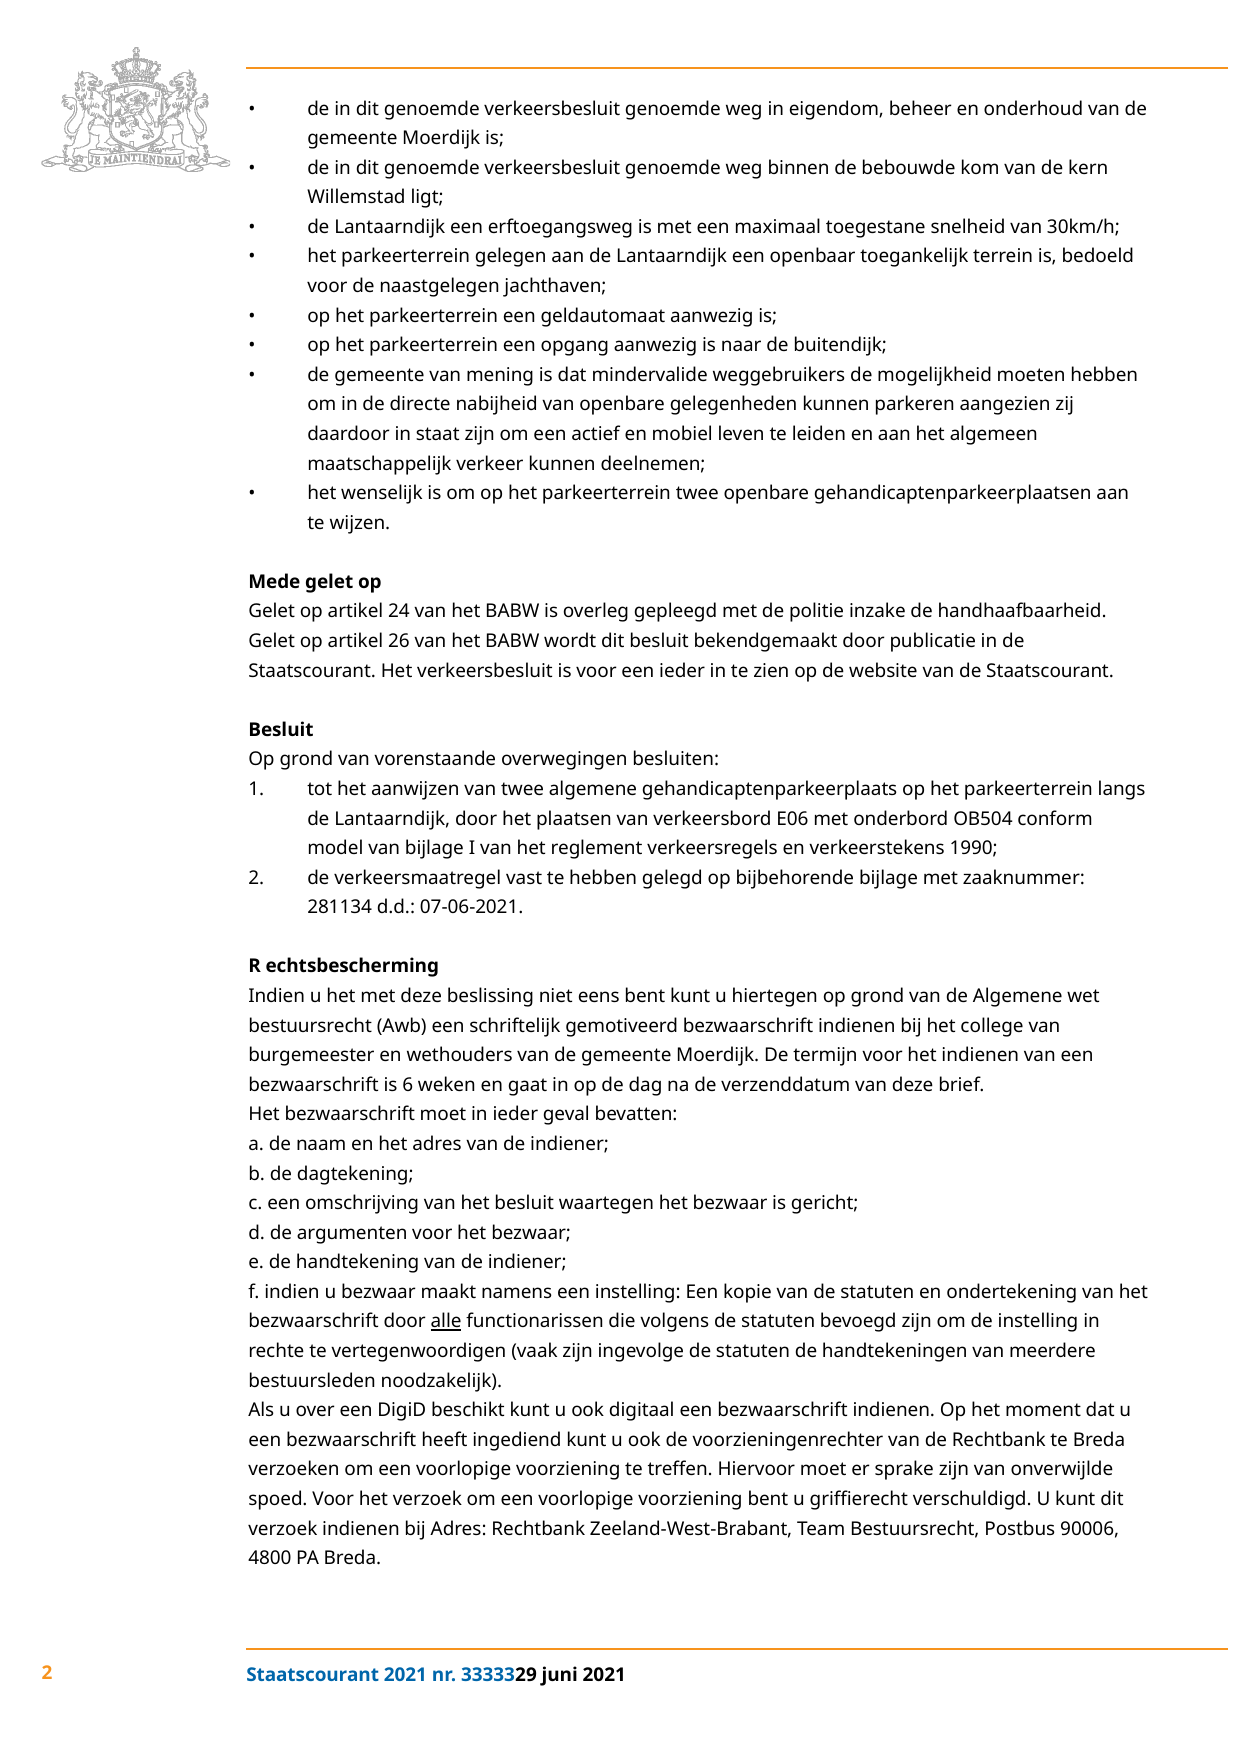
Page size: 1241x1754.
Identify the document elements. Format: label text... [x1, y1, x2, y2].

text a. de naam en het adres van de indiener; [248, 1130, 1152, 1156]
list de gemeente van mening is dat mindervalide weggebruikers de mogelijkheid moeten hebben om in de directe nabijheid van openbare gelegenheden kunnen parkeren aangezien zij daardoor in staat zijn om een actief en mobiel leven te leiden en aan het algemeen maatschappelijk verkeer kunnen deelnemen; [248, 361, 1152, 476]
list op het parkeerterrein een geldautomaat aanwezig is; [248, 302, 1152, 328]
list tot het aanwijzen van twee algemene gehandicaptenparkeerplaats op het parkeerterrein langs de Lantaarndijk, door het plaatsen van verkeersbord E06 met onderbord OB504 conform model van bijlage I van het reglement verkeersregels en verkeerstekens 1990; [248, 775, 1152, 860]
text Gelet op artikel 24 van het BABW is overleg gepleegd met de politie inzake de handhaafbaarheid. [248, 598, 1152, 623]
list de in dit genoemde verkeersbesluit genoemde weg in eigendom, beheer en onderhoud van de gemeente Moerdijk is; [248, 95, 1152, 150]
text e. de handtekening van de indiener; [248, 1248, 1152, 1274]
list het wenselijk is om op het parkeerterrein twee openbare gehandicaptenparkeerplaatsen aan te wijzen. [248, 479, 1152, 535]
text Op grond van vorenstaande overwegingen besluiten: [248, 746, 1152, 771]
text Mede gelet op [248, 568, 1152, 594]
text Het bezwaarschrift moet in ieder geval bevatten: [248, 1101, 1152, 1126]
text Indien u het met deze beslissing niet eens bent kunt u hiertegen op grond van de Algemene wet bestuursrecht (Awb) een schriftelijk gemotiveerd bezwaarschrift indienen bij het college van burgemeester en wethouders van de gemeente Moerdijk. De termijn voor het indienen van een bezwaarschrift is 6 weken en gaat in op de dag na de verzenddatum van deze brief. [248, 982, 1152, 1097]
text d. de argumenten voor het bezwaar; [248, 1219, 1152, 1245]
text Gelet op artikel 26 van het BABW wordt dit besluit bekendgemaakt door publicatie in de Staatscourant. Het verkeersbesluit is voor een ieder in te zien op de website van de Staatscourant. [248, 627, 1152, 683]
list de Lantaarndijk een erftoegangsweg is met een maximaal toegestane snelheid van 30km/h; [248, 213, 1152, 239]
text Besluit [248, 716, 1152, 742]
text c. een omschrijving van het besluit waartegen het bezwaar is gericht; [248, 1189, 1152, 1215]
list de in dit genoemde verkeersbesluit genoemde weg binnen de bebouwde kom van de kern Willemstad ligt; [248, 154, 1152, 209]
picture [41, 47, 231, 172]
text f. indien u bezwaar maakt namens een instelling: Een kopie van de statuten en ondertekening van het bezwaarschrift door alle functionarissen die volgens de statuten bevoegd zijn om de instelling in rechte te vertegenwoordigen (vaak zijn ingevolge de statuten de handtekeningen van meerdere bestuursleden noodzakelijk). [248, 1278, 1152, 1393]
text Als u over een DigiD beschikt kunt u ook digitaal een bezwaarschrift indienen. Op het moment dat u een bezwaarschrift heeft ingediend kunt u ook de voorzieningenrechter van de Rechtbank te Breda verzoeken om een voorlopige voorziening te treffen. Hiervoor moet er sprake zijn van onverwijlde spoed. Voor het verzoek om een voorlopige voorziening bent u griffierecht verschuldigd. U kunt dit verzoek indienen bij Adres: Rechtbank Zeeland-West-Brabant, Team Bestuursrecht, Postbus 90006, 4800 PA Breda. [248, 1396, 1152, 1570]
list het parkeerterrein gelegen aan de Lantaarndijk een openbaar toegankelijk terrein is, bedoeld voor de naastgelegen jachthaven; [248, 243, 1152, 298]
text b. de dagtekening; [248, 1160, 1152, 1186]
text R echtsbescherming [248, 953, 1152, 978]
list op het parkeerterrein een opgang aanwezig is naar de buitendijk; [248, 331, 1152, 357]
list de verkeersmaatregel vast te hebben gelegd op bijbehorende bijlage met zaaknummer: 281134 d.d.: 07-06-2021. [248, 864, 1152, 919]
